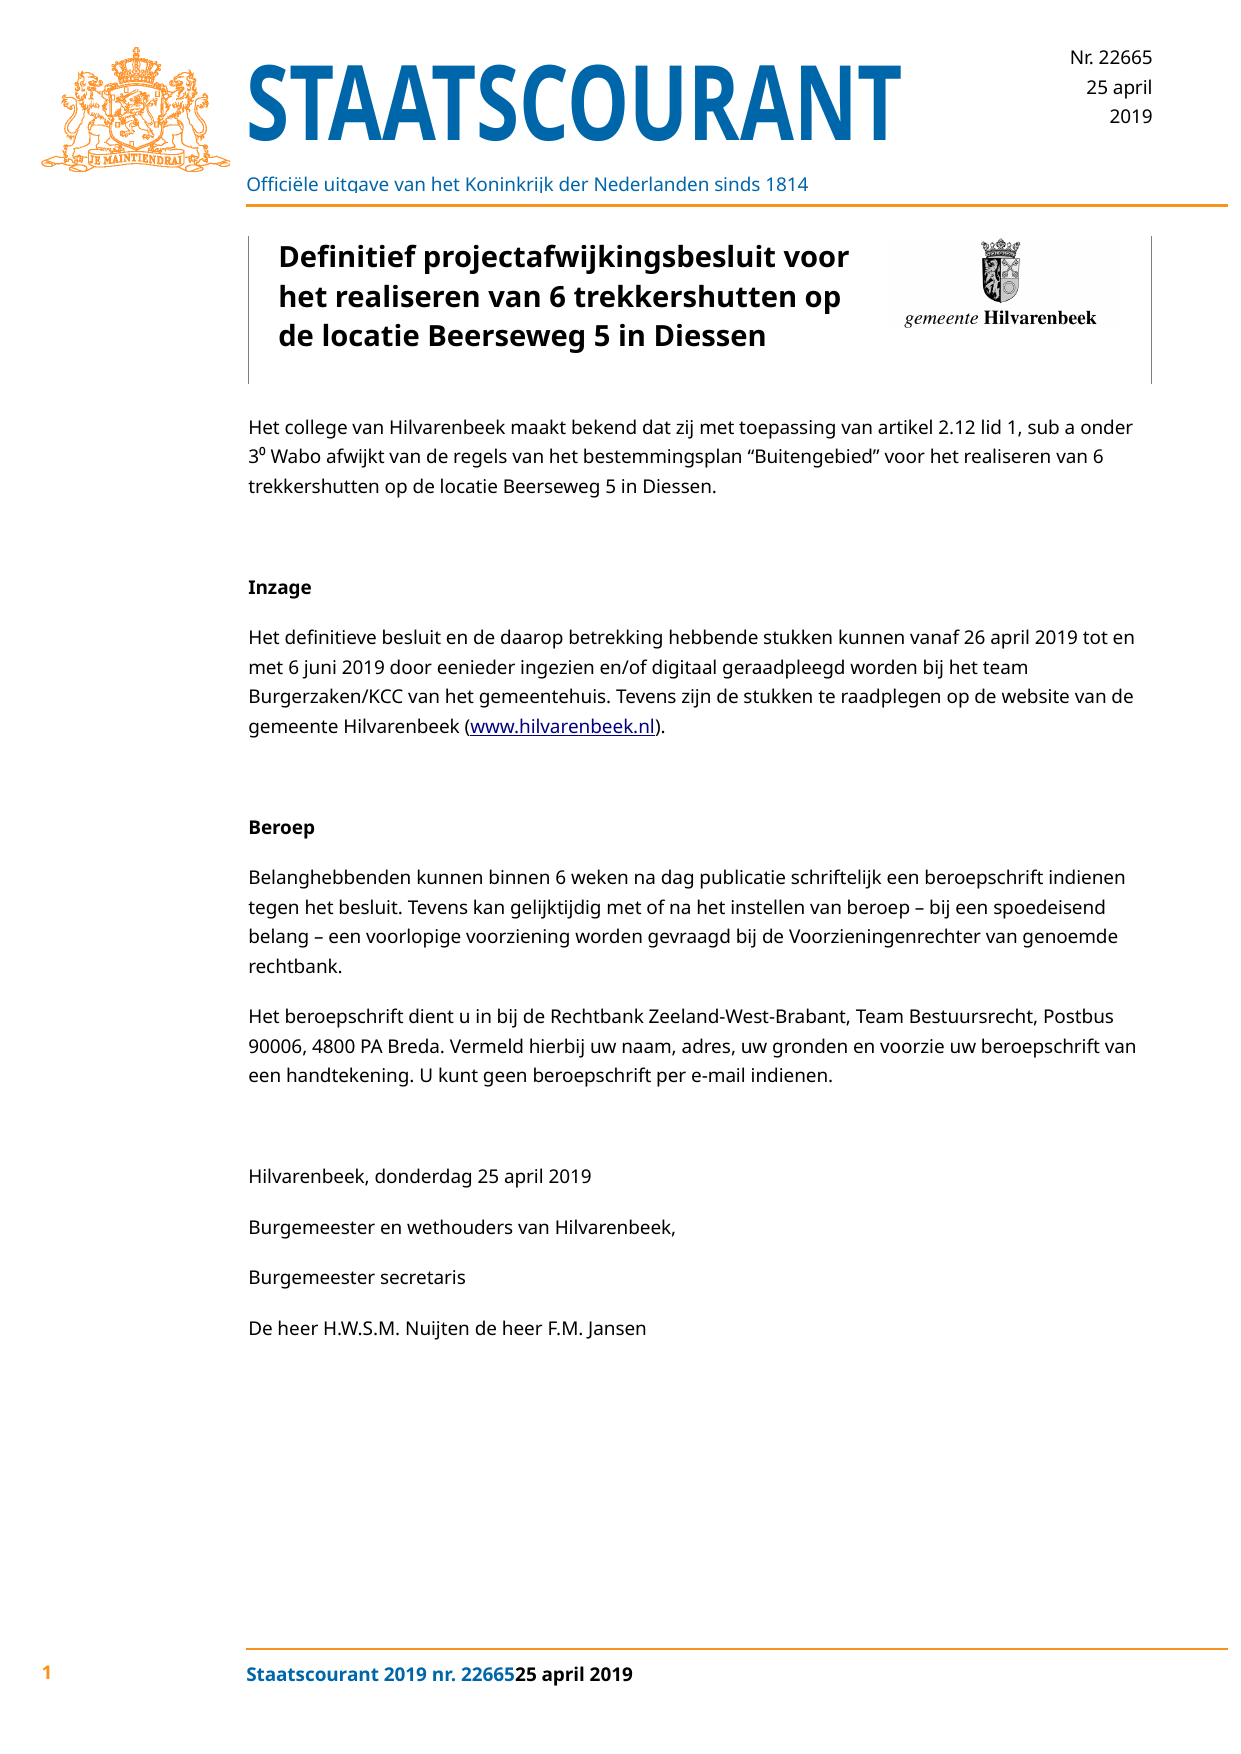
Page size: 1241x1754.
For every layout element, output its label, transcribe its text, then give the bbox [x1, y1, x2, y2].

text Belanghebbenden kunnen binnen 6 weken na dag publicatie schriftelijk een beroepschrift indienen tegen het besluit. Tevens kan gelijktijdig met of na het instellen van beroep – bij een spoedeisend belang – een voorlopige voorziening worden gevraagd bij de Voorzieningenrechter van genoemde rechtbank. [248, 864, 1152, 979]
table_header [850, 236, 1151, 384]
text Inzage [248, 574, 1152, 600]
text Het definitieve besluit en de daarop betrekking hebbende stukken kunnen vanaf 26 april 2019 tot en met 6 juni 2019 door eenieder ingezien en/of digitaal geraadpleegd worden bij het team Burgerzaken/KCC van het gemeentehuis. Tevens zijn de stukken te raadplegen op de website van de gemeente Hilvarenbeek (www.hilvarenbeek.nl). [248, 624, 1152, 739]
text Beroep [248, 814, 1152, 840]
text Hilvarenbeek, donderdag 25 april 2019 [248, 1163, 1152, 1189]
table_header Definitief projectafwijkingsbesluit voor het realiseren van 6 trekkershutten op de locatie Beerseweg 5 in Diessen [249, 236, 850, 384]
picture [882, 236, 1119, 328]
picture [41, 47, 231, 172]
text Het beroepschrift dient u in bij de Rechtbank Zeeland-West-Brabant, Team Bestuursrecht, Postbus 90006, 4800 PA Breda. Vermeld hierbij uw naam, adres, uw gronden en voorzie uw beroepschrift van een handtekening. U kunt geen beroepschrift per e-mail indienen. [248, 1003, 1152, 1088]
text Burgemeester secretaris [248, 1264, 1152, 1290]
text Het college van Hilvarenbeek maakt bekend dat zij met toepassing van artikel 2.12 lid 1, sub a onder 3⁰ Wabo afwijkt van de regels van het bestemmingsplan “Buitengebied” voor het realiseren van 6 trekkershutten op de locatie Beerseweg 5 in Diessen. [248, 414, 1152, 499]
text Burgemeester en wethouders van Hilvarenbeek, [248, 1214, 1152, 1240]
text De heer H.W.S.M. Nuijten de heer F.M. Jansen [248, 1315, 1152, 1341]
